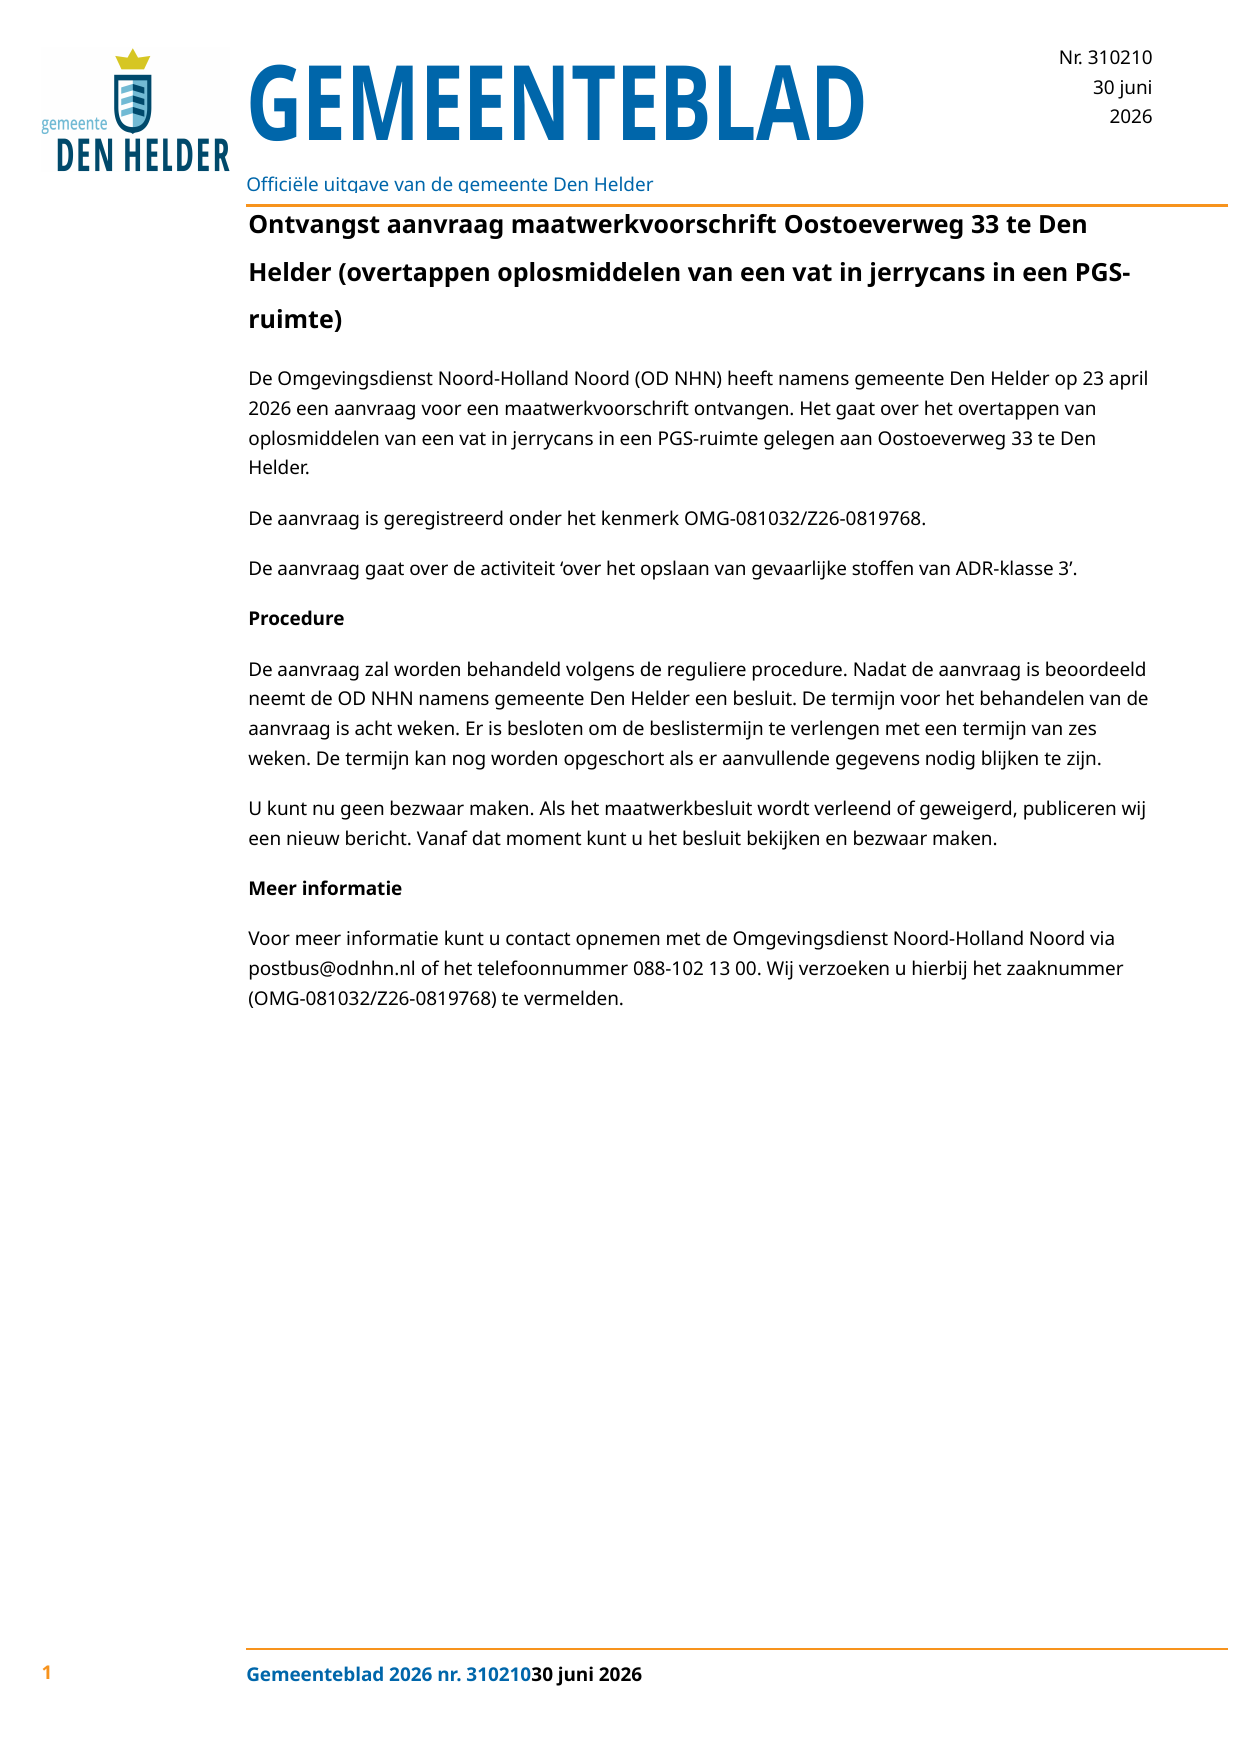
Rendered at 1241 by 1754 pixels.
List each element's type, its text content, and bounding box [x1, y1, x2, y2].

text De Omgevingsdienst Noord-Holland Noord (OD NHN) heeft namens gemeente Den Helder op 23 april 2026 een aanvraag voor een maatwerkvoorschrift ontvangen. Het gaat over het overtappen van oplosmiddelen van een vat in jerrycans in een PGS-ruimte gelegen aan Oostoeverweg 33 te Den Helder. [248, 366, 1152, 480]
text Ontvangst aanvraag maatwerkvoorschrift Oostoeverweg 33 te Den Helder (overtappen oplosmiddelen van een vat in jerrycans in een PGS-ruimte) [248, 207, 1152, 336]
text U kunt nu geen bezwaar maken. Als het maatwerkbesluit wordt verleend of geweigerd, publiceren wij een nieuw bericht. Vanaf dat moment kunt u het besluit bekijken en bezwaar maken. [248, 795, 1152, 850]
text Voor meer informatie kunt u contact opnemen met de Omgevingsdienst Noord-Holland Noord via postbus@odnhn.nl of het telefoonnummer 088-102 13 00. Wij verzoeken u hierbij het zaaknummer (OMG-081032/Z26-0819768) te vermelden. [248, 926, 1152, 1010]
text Procedure [248, 606, 1152, 631]
picture [63, 144, 68, 165]
picture [41, 47, 231, 172]
picture [182, 144, 187, 165]
picture [130, 157, 135, 172]
text De aanvraag is geregistreerd onder het kenmerk OMG-081032/Z26-0819768. [248, 505, 1152, 530]
picture [220, 160, 224, 172]
text De aanvraag zal worden behandeld volgens de reguliere procedure. Nadat de aanvraag is beoordeeld neemt de OD NHN namens gemeente Den Helder een besluit. De termijn voor het behandelen van de aanvraag is acht weken. Er is besloten om de beslistermijn te verlengen met een termijn van zes weken. De termijn kan nog worden opgeschort als er aanvullende gegevens nodig blijken te zijn. [248, 656, 1152, 770]
text De aanvraag gaat over de activiteit ‘over het opslaan van gevaarlijke stoffen van ADR-klasse 3’. [248, 555, 1152, 581]
picture [100, 154, 106, 172]
text Meer informatie [248, 875, 1152, 901]
